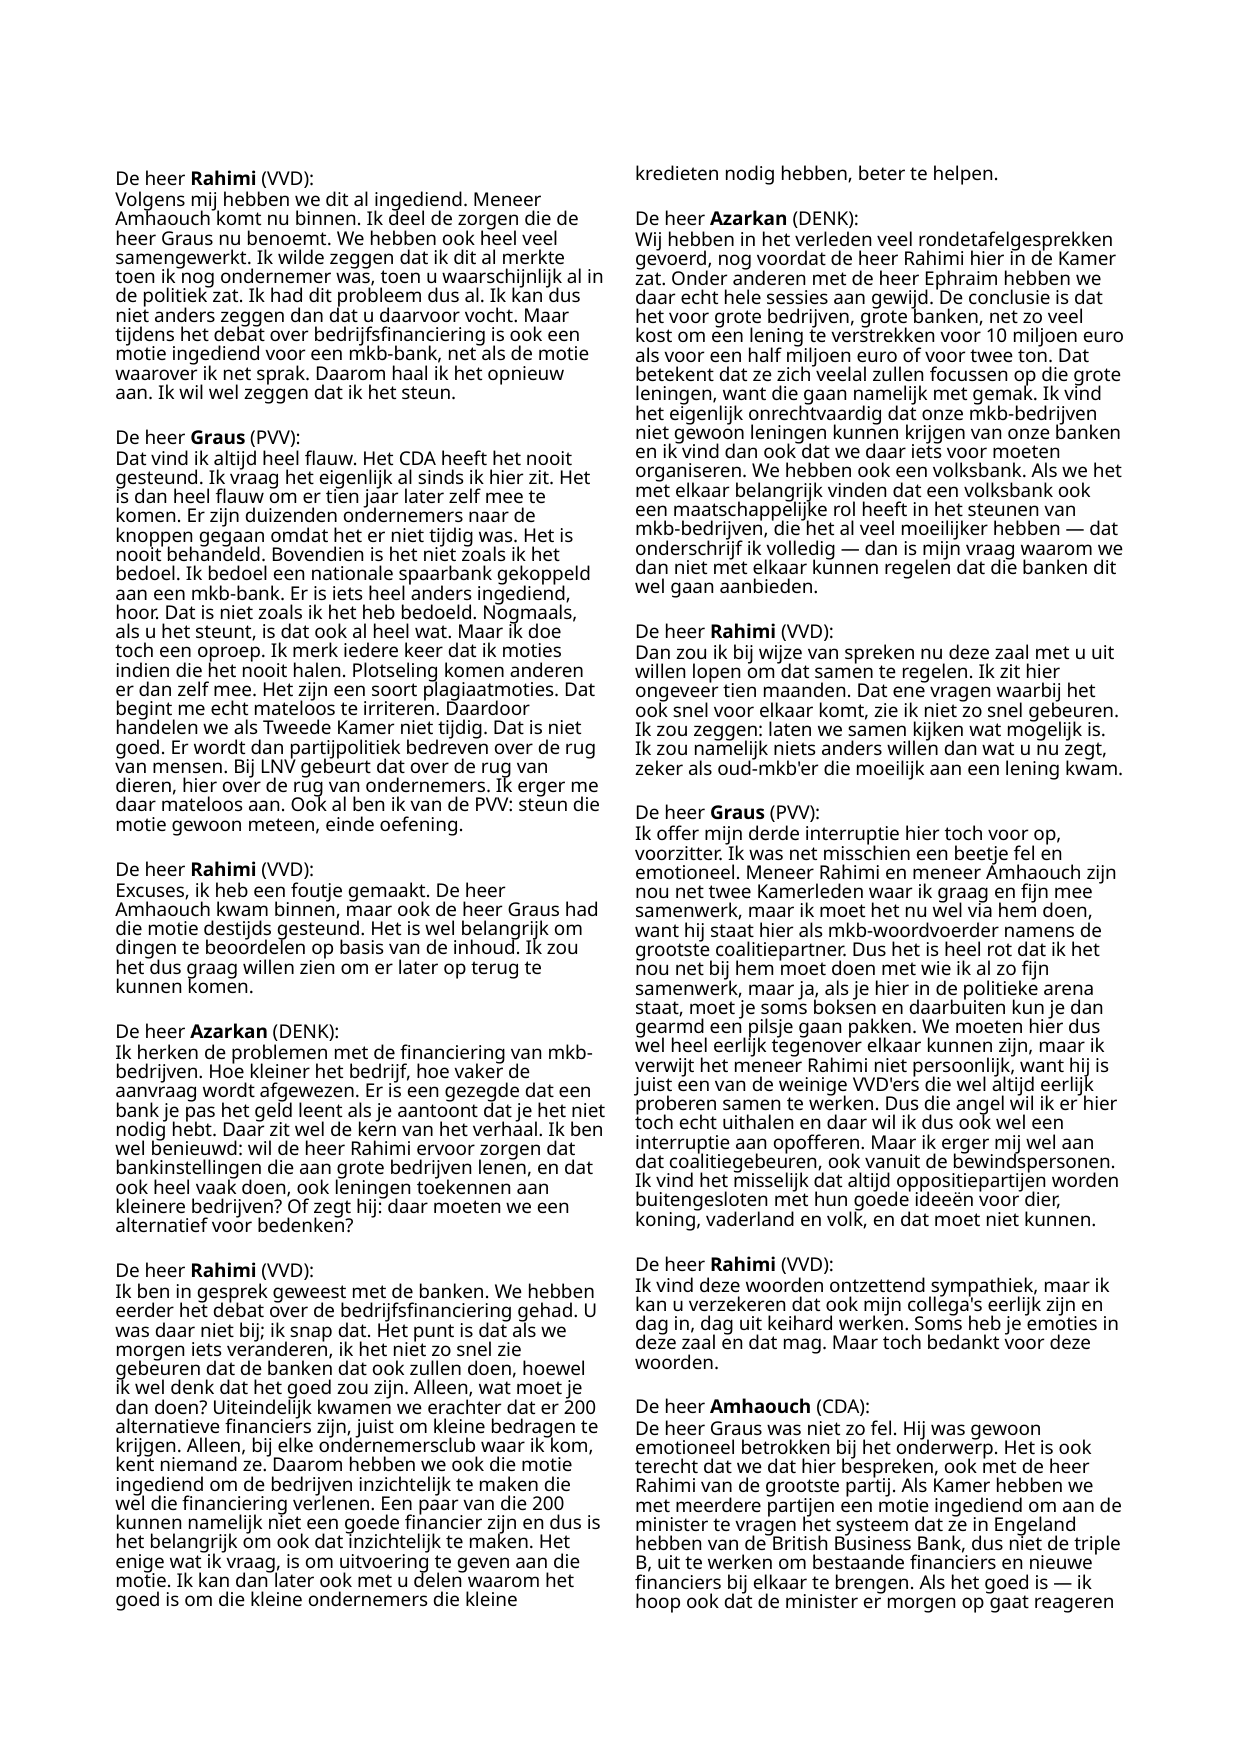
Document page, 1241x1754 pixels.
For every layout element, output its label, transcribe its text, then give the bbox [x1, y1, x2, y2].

text De heer Azarkan (DENK): [115, 1018, 605, 1044]
text De heer Azarkan (DENK): [635, 205, 1125, 231]
text Ik vind deze woorden ontzettend sympathiek, maar ik kan u verzekeren dat ook mijn collega's eerlijk zijn en dag in, dag uit keihard werken. Soms heb je emoties in deze zaal en dat mag. Maar toch bedankt voor deze woorden. [635, 1277, 1125, 1373]
text De heer Rahimi (VVD): [635, 1251, 1125, 1277]
text Ik offer mijn derde interruptie hier toch voor op, voorzitter. Ik was net misschien een beetje fel en emotioneel. Meneer Rahimi en meneer Amhaouch zijn nou net twee Kamerleden waar ik graag en fijn mee samenwerk, maar ik moet het nu wel via hem doen, want hij staat hier als mkb-woordvoerder namens de grootste coalitiepartner. Dus het is heel rot dat ik het nou net bij hem moet doen met wie ik al zo fijn samenwerk, maar ja, als je hier in de politieke arena staat, moet je soms boksen en daarbuiten kun je dan gearmd een pilsje gaan pakken. We moeten hier dus wel heel eerlijk tegenover elkaar kunnen zijn, maar ik verwijt het meneer Rahimi niet persoonlijk, want hij is juist een van de weinige VVD'ers die wel altijd eerlijk proberen samen te werken. Dus die angel wil ik er hier toch echt uithalen en daar wil ik dus ook wel een interruptie aan opofferen. Maar ik erger mij wel aan dat coalitiegebeuren, ook vanuit de bewindspersonen. Ik vind het misselijk dat altijd oppositiepartijen worden buitengesloten met hun goede ideeën voor dier, koning, vaderland en volk, en dat moet niet kunnen. [635, 825, 1125, 1230]
text De heer Rahimi (VVD): [635, 618, 1125, 644]
text Dan zou ik bij wijze van spreken nu deze zaal met u uit willen lopen om dat samen te regelen. Ik zit hier ongeveer tien maanden. Dat ene vragen waarbij het ook snel voor elkaar komt, zie ik niet zo snel gebeuren. Ik zou zeggen: laten we samen kijken wat mogelijk is. Ik zou namelijk niets anders willen dan wat u nu zegt, zeker als oud-mkb'er die moeilijk aan een lening kwam. [635, 644, 1125, 779]
text Volgens mij hebben we dit al ingediend. Meneer Amhaouch komt nu binnen. Ik deel de zorgen die de heer Graus nu benoemt. We hebben ook heel veel samengewerkt. Ik wilde zeggen dat ik dit al merkte toen ik nog ondernemer was, toen u waarschijnlijk al in de politiek zat. Ik had dit probleem dus al. Ik kan dus niet anders zeggen dan dat u daarvoor vocht. Maar tijdens het debat over bedrijfsfinanciering is ook een motie ingediend voor een mkb-bank, net als de motie waarover ik net sprak. Daarom haal ik het opnieuw aan. Ik wil wel zeggen dat ik het steun. [115, 191, 605, 403]
text Wij hebben in het verleden veel rondetafelgesprekken gevoerd, nog voordat de heer Rahimi hier in de Kamer zat. Onder anderen met de heer Ephraim hebben we daar echt hele sessies aan gewijd. De conclusie is dat het voor grote bedrijven, grote banken, net zo veel kost om een lening te verstrekken voor 10 miljoen euro als voor een half miljoen euro of voor twee ton. Dat betekent dat ze zich veelal zullen focussen op die grote leningen, want die gaan namelijk met gemak. Ik vind het eigenlijk onrechtvaardig dat onze mkb-bedrijven niet gewoon leningen kunnen krijgen van onze banken en ik vind dan ook dat we daar iets voor moeten organiseren. We hebben ook een volksbank. Als we het met elkaar belangrijk vinden dat een volksbank ook een maatschappelijke rol heeft in het steunen van mkb-bedrijven, die het al veel moeilijker hebben — dat onderschrijf ik volledig — dan is mijn vraag waarom we dan niet met elkaar kunnen regelen dat die banken dit wel gaan aanbieden. [635, 231, 1125, 597]
text De heer Rahimi (VVD): [115, 1257, 605, 1283]
text Ik herken de problemen met de financiering van mkb-bedrijven. Hoe kleiner het bedrijf, hoe vaker de aanvraag wordt afgewezen. Er is een gezegde dat een bank je pas het geld leent als je aantoont dat je het niet nodig hebt. Daar zit wel de kern van het verhaal. Ik ben wel benieuwd: wil de heer Rahimi ervoor zorgen dat bankinstellingen die aan grote bedrijven lenen, en dat ook heel vaak doen, ook leningen toekennen aan kleinere bedrijven? Of zegt hij: daar moeten we een alternatief voor bedenken? [115, 1044, 605, 1236]
text De heer Amhaouch (CDA): [635, 1394, 1125, 1419]
text Dat vind ik altijd heel flauw. Het CDA heeft het nooit gesteund. Ik vraag het eigenlijk al sinds ik hier zit. Het is dan heel flauw om er tien jaar later zelf mee te komen. Er zijn duizenden ondernemers naar de knoppen gegaan omdat het er niet tijdig was. Het is nooit behandeld. Bovendien is het niet zoals ik het bedoel. Ik bedoel een nationale spaarbank gekoppeld aan een mkb-bank. Er is iets heel anders ingediend, hoor. Dat is niet zoals ik het heb bedoeld. Nogmaals, als u het steunt, is dat ook al heel wat. Maar ik doe toch een oproep. Ik merk iedere keer dat ik moties indien die het nooit halen. Plotseling komen anderen er dan zelf mee. Het zijn een soort plagiaatmoties. Dat begint me echt mateloos te irriteren. Daardoor handelen we als Tweede Kamer niet tijdig. Dat is niet goed. Er wordt dan partijpolitiek bedreven over de rug van mensen. Bij LNV gebeurt dat over de rug van dieren, hier over de rug van ondernemers. Ik erger me daar mateloos aan. Ook al ben ik van de PVV: steun die motie gewoon meteen, einde oefening. [115, 449, 605, 835]
text De heer Graus was niet zo fel. Hij was gewoon emotioneel betrokken bij het onderwerp. Het is ook terecht dat we dat hier bespreken, ook met de heer Rahimi van de grootste partij. Als Kamer hebben we met meerdere partijen een motie ingediend om aan de minister te vragen het systeem dat ze in Engeland hebben van de British Business Bank, dus niet de triple B, uit te werken om bestaande financiers en nieuwe financiers bij elkaar te brengen. Als het goed is — ik hoop ook dat de minister er morgen op gaat reageren [635, 1419, 1125, 1612]
text kredieten nodig hebben, beter te helpen. [635, 165, 1125, 184]
text Excuses, ik heb een foutje gemaakt. De heer Amhaouch kwam binnen, maar ook de heer Graus had die motie destijds gesteund. Het is wel belangrijk om dingen te beoordelen op basis van de inhoud. Ik zou het dus graag willen zien om er later op terug te kunnen komen. [115, 882, 605, 997]
text De heer Rahimi (VVD): [115, 165, 605, 191]
text Ik ben in gesprek geweest met de banken. We hebben eerder het debat over de bedrijfsfinanciering gehad. U was daar niet bij; ik snap dat. Het punt is dat als we morgen iets veranderen, ik het niet zo snel zie gebeuren dat de banken dat ook zullen doen, hoewel ik wel denk dat het goed zou zijn. Alleen, wat moet je dan doen? Uiteindelijk kwamen we erachter dat er 200 alternatieve financiers zijn, juist om kleine bedragen te krijgen. Alleen, bij elke ondernemersclub waar ik kom, kent niemand ze. Daarom hebben we ook die motie ingediend om de bedrijven inzichtelijk te maken die wel die financiering verlenen. Een paar van die 200 kunnen namelijk niet een goede financier zijn en dus is het belangrijk om ook dat inzichtelijk te maken. Het enige wat ik vraag, is om uitvoering te geven aan die motie. Ik kan dan later ook met u delen waarom het goed is om die kleine ondernemers die kleine [115, 1283, 605, 1611]
text De heer Graus (PVV): [635, 799, 1125, 825]
text De heer Rahimi (VVD): [115, 856, 605, 882]
text De heer Graus (PVV): [115, 424, 605, 449]
